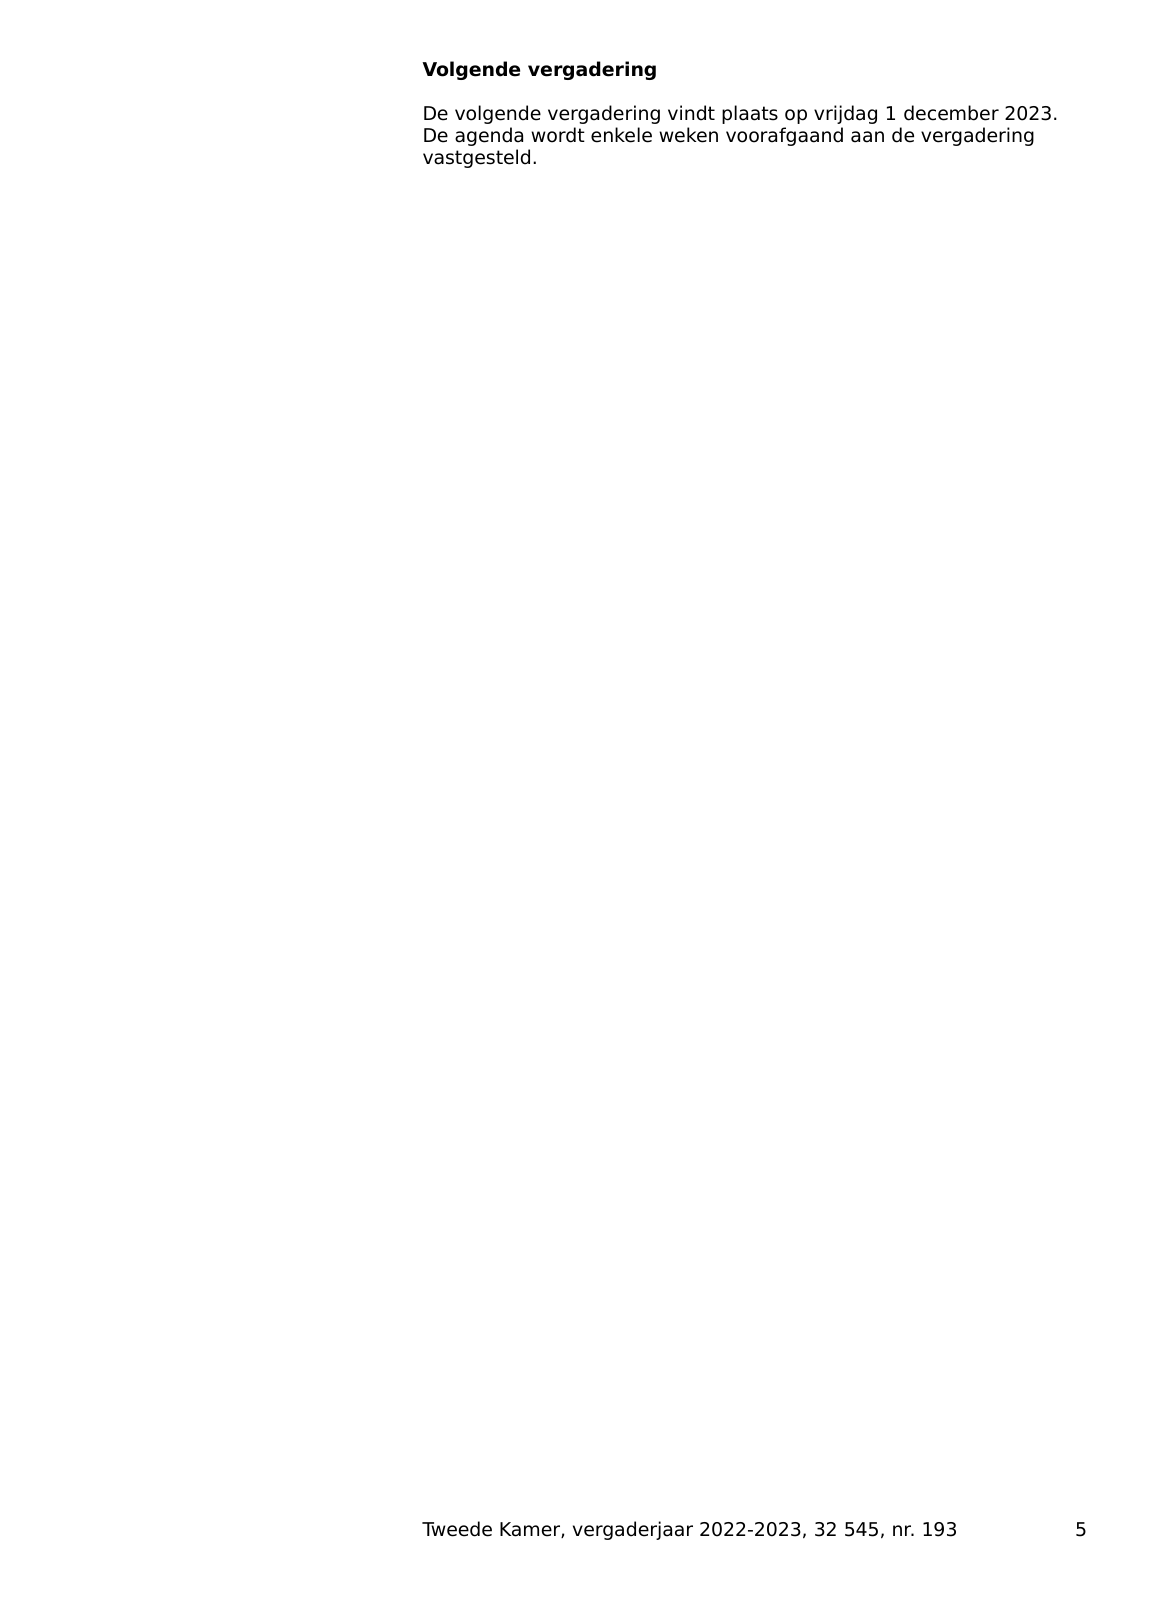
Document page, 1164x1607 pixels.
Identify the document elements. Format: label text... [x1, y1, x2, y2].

subtitle Volgende vergadering [422, 59, 1087, 81]
text De volgende vergadering vindt plaats op vrijdag 1 december 2023. De agenda wordt enkele weken voorafgaand aan de vergadering vastgesteld. [422, 103, 1087, 169]
